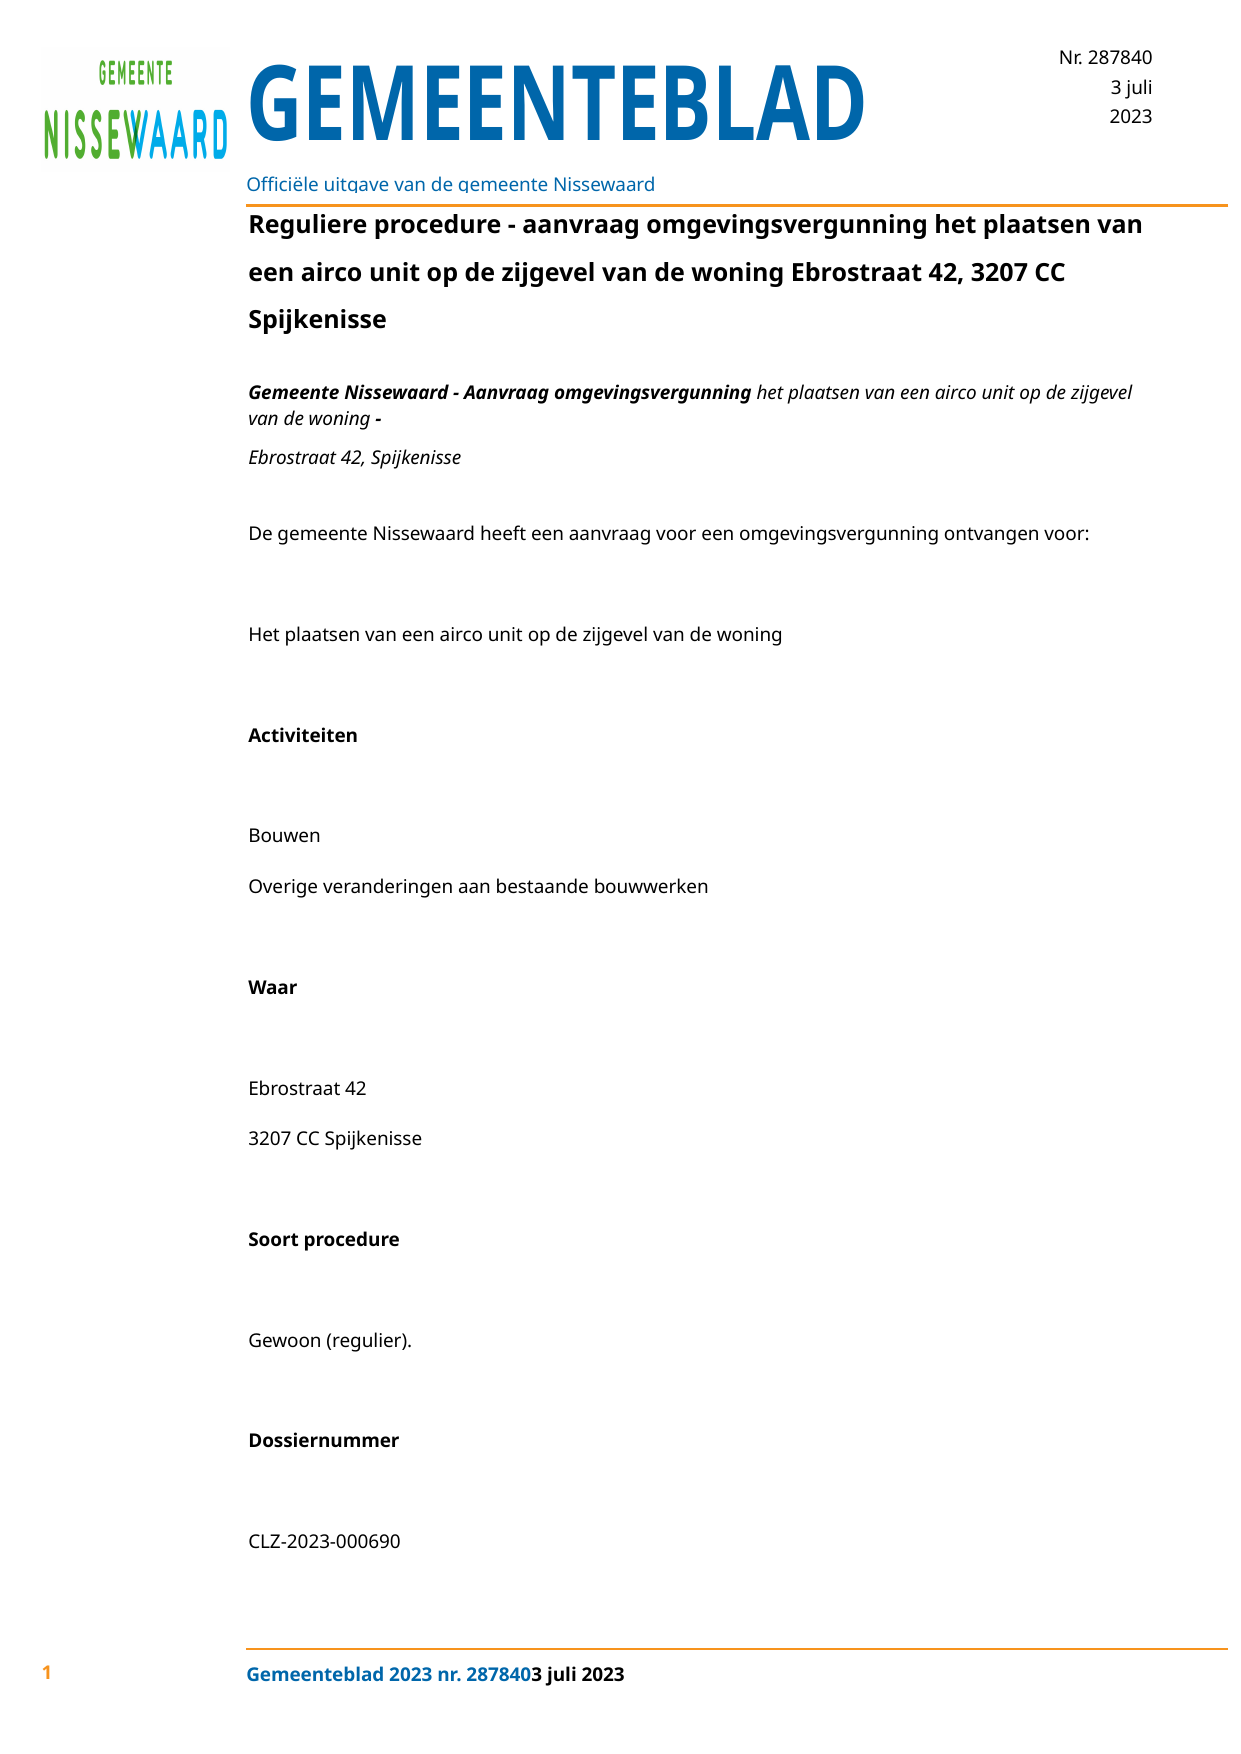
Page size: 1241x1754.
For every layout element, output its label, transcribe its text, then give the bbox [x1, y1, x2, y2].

text De gemeente Nissewaard heeft een aanvraag voor een omgevingsvergunning ontvangen voor: [248, 520, 1152, 546]
picture [41, 47, 231, 172]
text Ebrostraat 42 [248, 1075, 1152, 1101]
text 3207 CC Spijkenisse [248, 1125, 1152, 1151]
text Het plaatsen van een airco unit op de zijgevel van de woning [248, 621, 1152, 647]
text Dossiernummer [248, 1428, 1152, 1453]
text Soort procedure [248, 1226, 1152, 1252]
text Bouwen [248, 823, 1152, 848]
text Reguliere procedure - aanvraag omgevingsvergunning het plaatsen van een airco unit op de zijgevel van de woning Ebrostraat 42, 3207 CC Spijkenisse [248, 207, 1152, 336]
text Overige veranderingen aan bestaande bouwwerken [248, 873, 1152, 899]
text Gewoon (regulier). [248, 1327, 1152, 1353]
text CLZ-2023-000690 [248, 1528, 1152, 1554]
text Gemeente Nissewaard - Aanvraag omgevingsvergunning het plaatsen van een airco unit op de zijgevel van de woning - [248, 379, 1152, 431]
text Ebrostraat 42, Spijkenisse [248, 444, 1152, 470]
text Activiteiten [248, 722, 1152, 748]
text Waar [248, 974, 1152, 1000]
